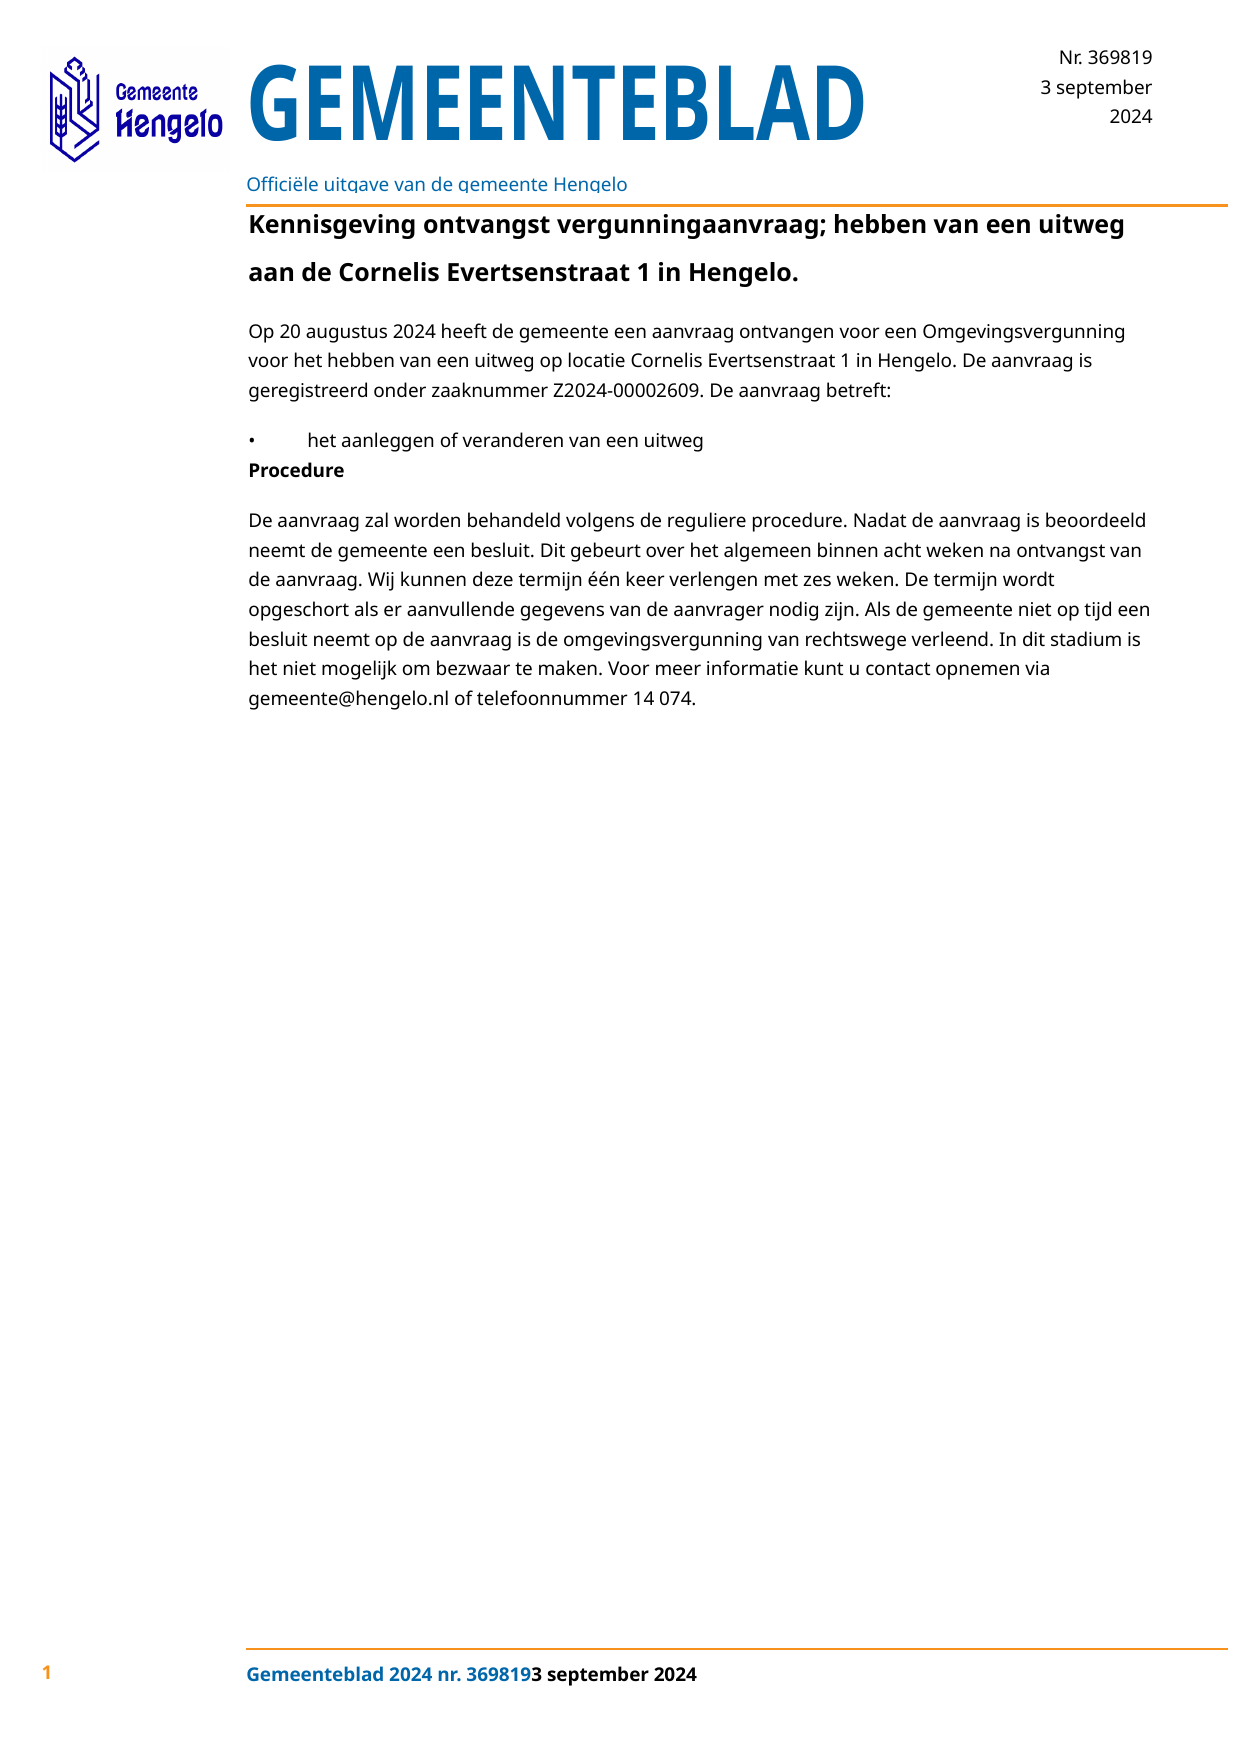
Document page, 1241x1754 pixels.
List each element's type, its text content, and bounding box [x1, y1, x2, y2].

text Kennisgeving ontvangst vergunningaanvraag; hebben van een uitweg aan de Cornelis Evertsenstraat 1 in Hengelo. [248, 207, 1152, 288]
text Op 20 augustus 2024 heeft de gemeente een aanvraag ontvangen voor een Omgevingsvergunning voor het hebben van een uitweg op locatie Cornelis Evertsenstraat 1 in Hengelo. De aanvraag is geregistreerd onder zaaknummer Z2024-00002609. De aanvraag betreft: [248, 318, 1152, 403]
text De aanvraag zal worden behandeld volgens de reguliere procedure. Nadat de aanvraag is beoordeeld neemt de gemeente een besluit. Dit gebeurt over het algemeen binnen acht weken na ontvangst van de aanvraag. Wij kunnen deze termijn één keer verlengen met zes weken. De termijn wordt opgeschort als er aanvullende gegevens van de aanvrager nodig zijn. Als de gemeente niet op tijd een besluit neemt op de aanvraag is de omgevingsvergunning van rechtswege verleend. In dit stadium is het niet mogelijk om bezwaar te maken. Voor meer informatie kunt u contact opnemen via gemeente@hengelo.nl of telefoonnummer 14 074. [248, 507, 1152, 711]
picture [41, 47, 231, 172]
text Procedure [248, 457, 1152, 483]
list het aanleggen of veranderen van een uitweg [248, 427, 1152, 453]
